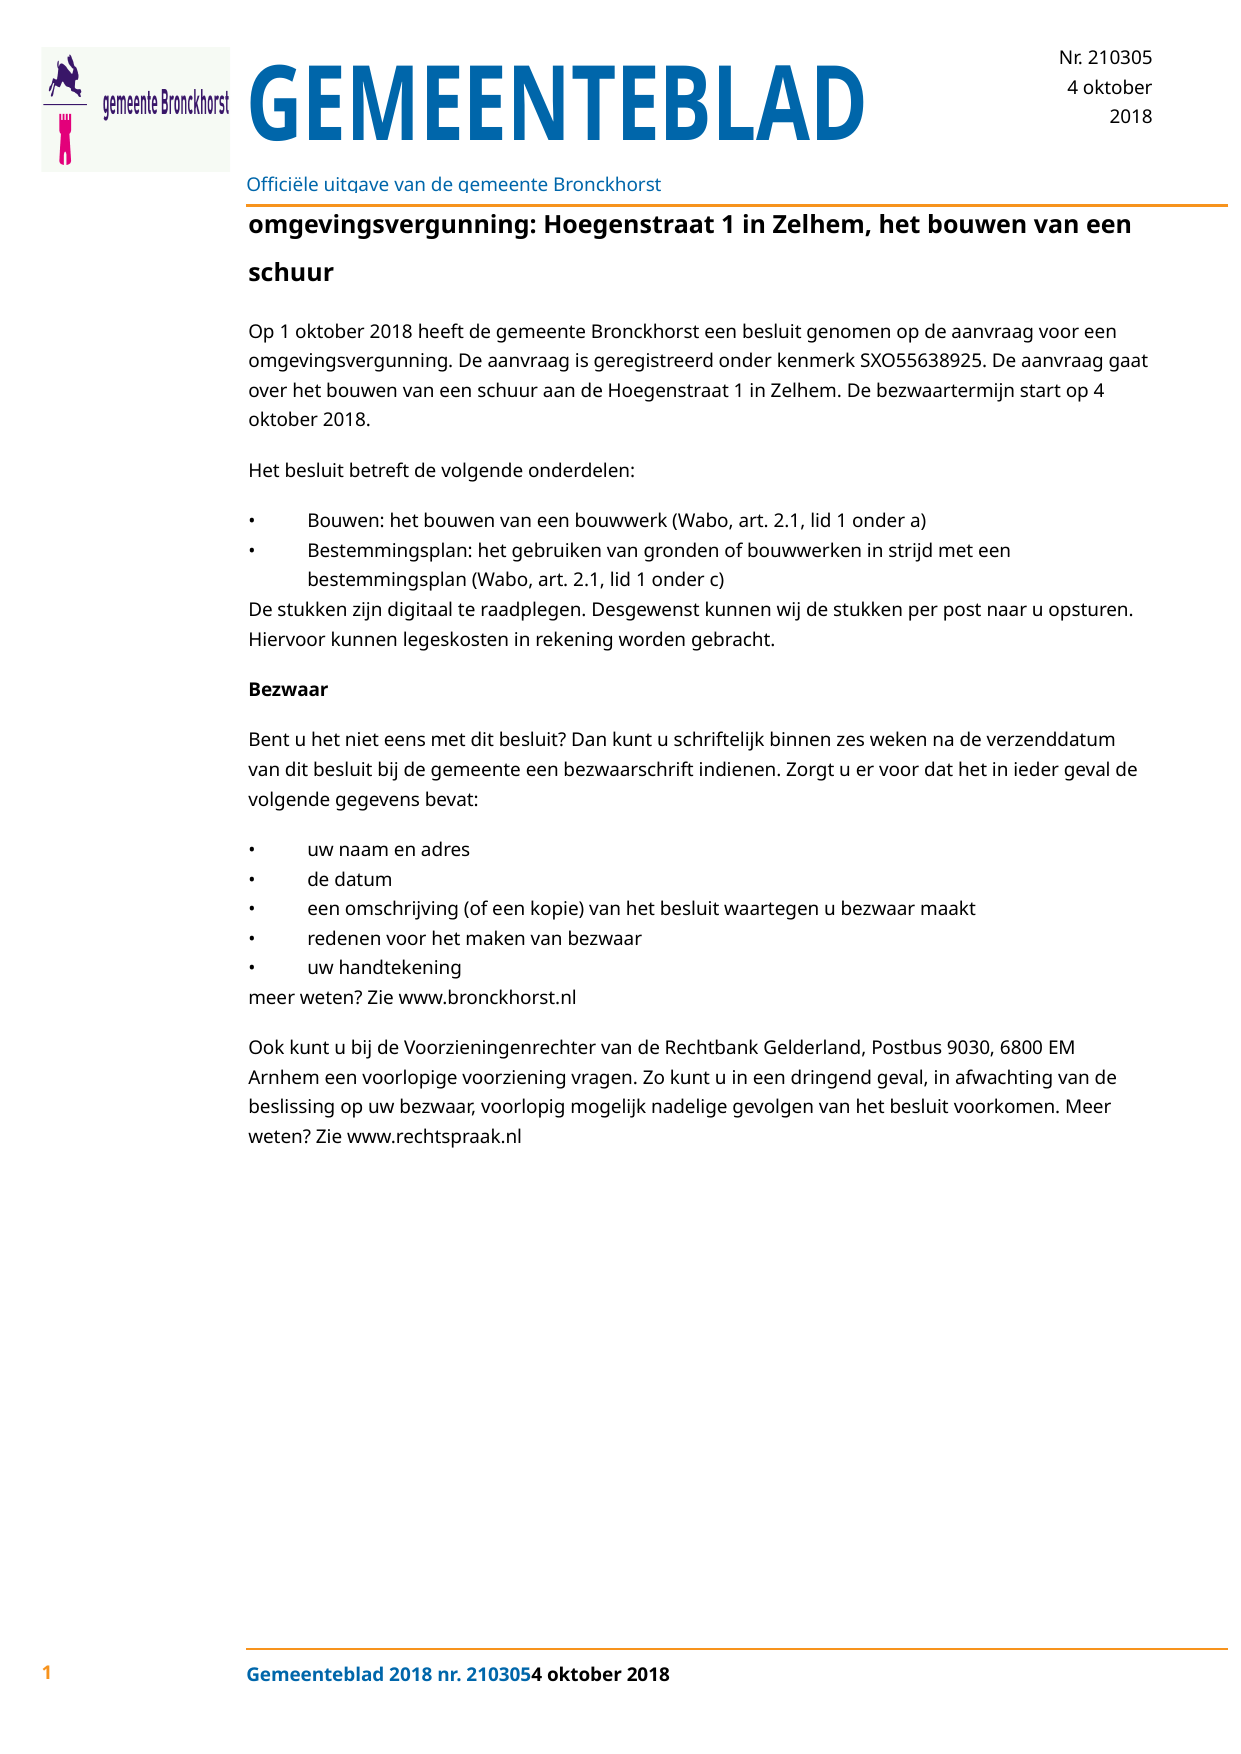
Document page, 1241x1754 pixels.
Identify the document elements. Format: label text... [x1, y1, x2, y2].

list uw naam en adres [248, 836, 1152, 862]
picture [41, 47, 231, 172]
text Op 1 oktober 2018 heeft de gemeente Bronckhorst een besluit genomen op de aanvraag voor een omgevingsvergunning. De aanvraag is geregistreerd onder kenmerk SXO55638925. De aanvraag gaat over het bouwen van een schuur aan de Hoegenstraat 1 in Zelhem. De bezwaartermijn start op 4 oktober 2018. [248, 318, 1152, 432]
text De stukken zijn digitaal te raadplegen. Desgewenst kunnen wij de stukken per post naar u opsturen. Hiervoor kunnen legeskosten in rekening worden gebracht. [248, 596, 1152, 652]
text Het besluit betreft de volgende onderdelen: [248, 457, 1152, 483]
text Bent u het niet eens met dit besluit? Dan kunt u schriftelijk binnen zes weken na de verzenddatum van dit besluit bij de gemeente een bezwaarschrift indienen. Zorgt u er voor dat het in ieder geval de volgende gegevens bevat: [248, 727, 1152, 812]
text meer weten? Zie www.bronckhorst.nl [248, 984, 1152, 1010]
list redenen voor het maken van bezwaar [248, 925, 1152, 951]
list de datum [248, 866, 1152, 892]
list Bestemmingsplan: het gebruiken van gronden of bouwwerken in strijd met een bestemmingsplan (Wabo, art. 2.1, lid 1 onder c) [248, 537, 1152, 592]
text Ook kunt u bij de Voorzieningenrechter van de Rechtbank Gelderland, Postbus 9030, 6800 EM Arnhem een voorlopige voorziening vragen. Zo kunt u in een dringend geval, in afwachting van de beslissing op uw bezwaar, voorlopig mogelijk nadelige gevolgen van het besluit voorkomen. Meer weten? Zie www.rechtspraak.nl [248, 1034, 1152, 1149]
list Bouwen: het bouwen van een bouwwerk (Wabo, art. 2.1, lid 1 onder a) [248, 507, 1152, 533]
list een omschrijving (of een kopie) van het besluit waartegen u bezwaar maakt [248, 895, 1152, 921]
text omgevingsvergunning: Hoegenstraat 1 in Zelhem, het bouwen van een schuur [248, 207, 1152, 288]
list uw handtekening [248, 954, 1152, 980]
text Bezwaar [248, 676, 1152, 702]
